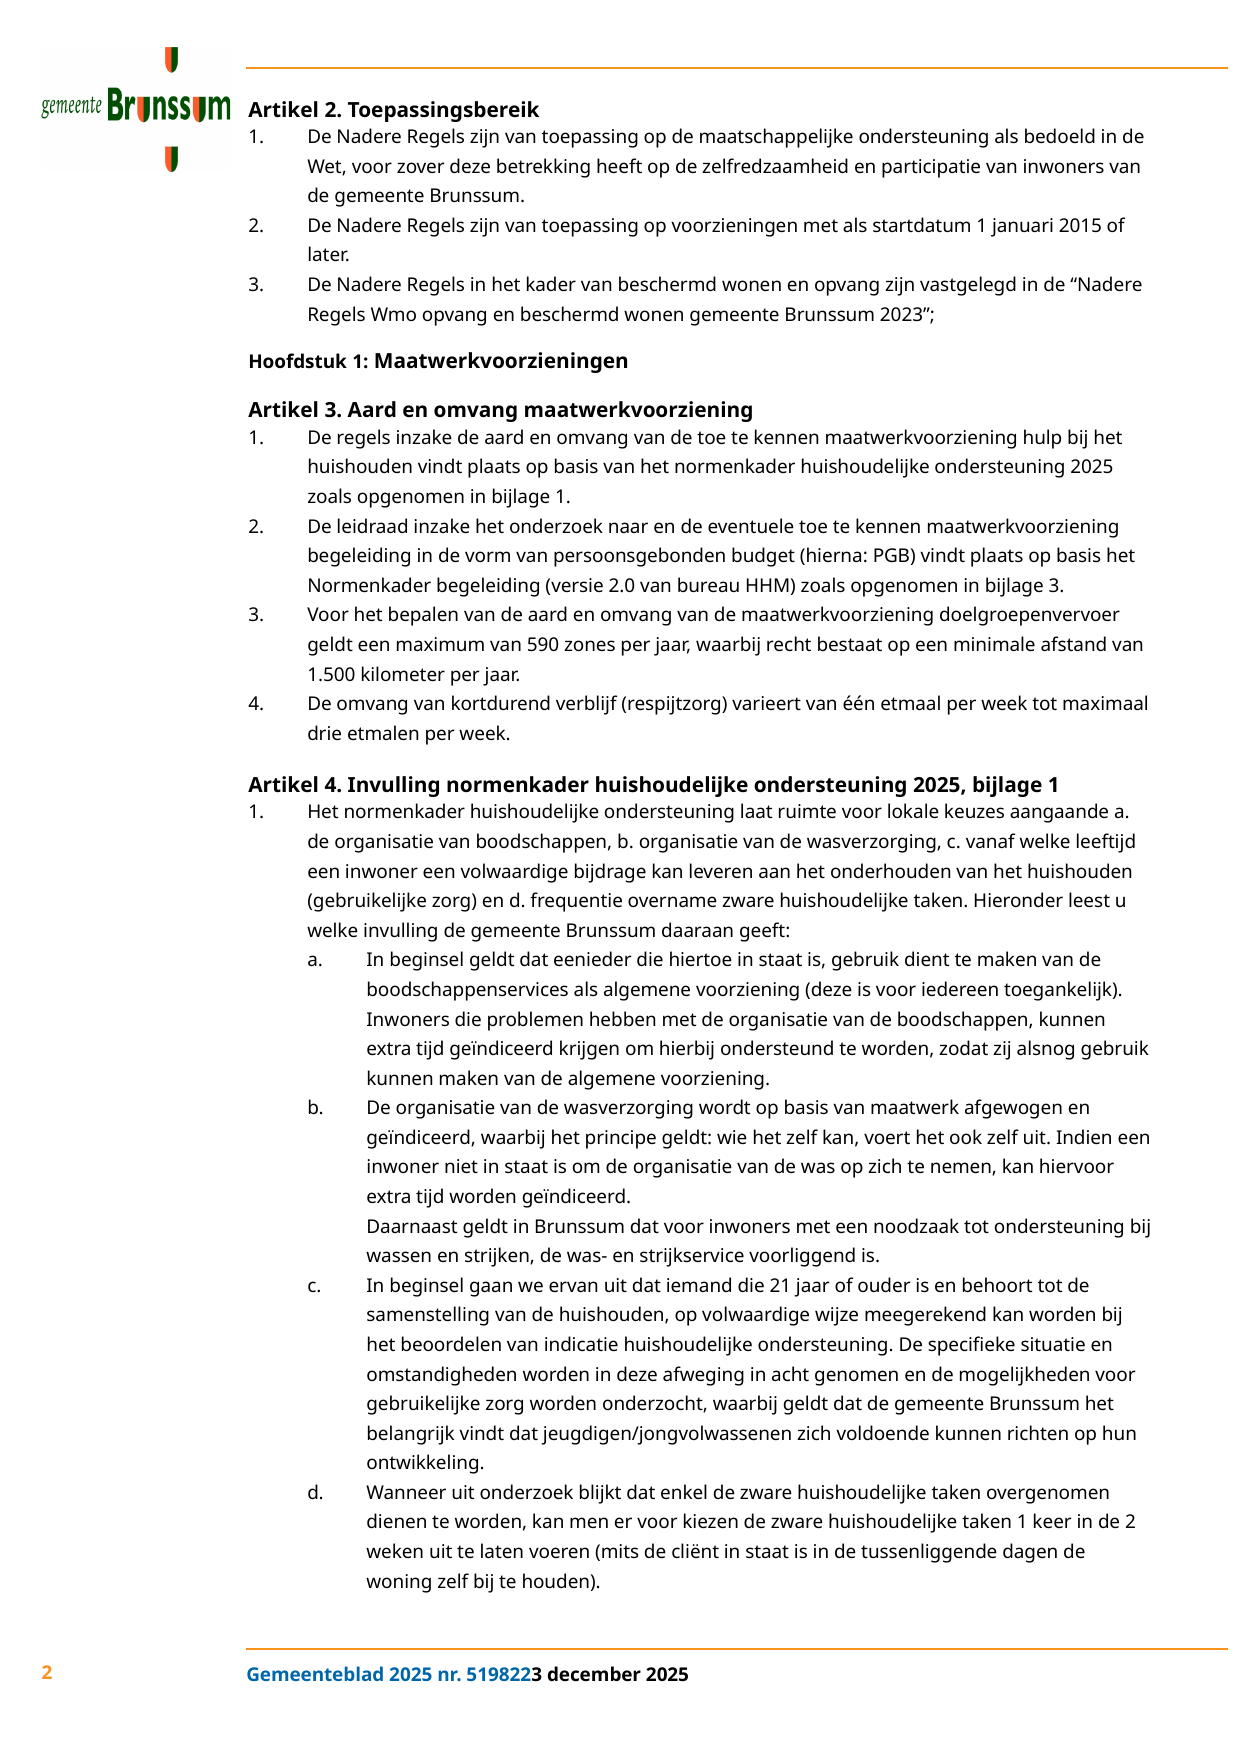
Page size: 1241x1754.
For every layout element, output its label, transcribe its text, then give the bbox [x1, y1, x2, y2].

list In beginsel gaan we ervan uit dat iemand die 21 jaar of ouder is en behoort tot de samenstelling van de huishouden, op volwaardige wijze meegerekend kan worden bij het beoordelen van indicatie huishoudelijke ondersteuning. De specifieke situatie en omstandigheden worden in deze afweging in acht genomen en de mogelijkheden voor gebruikelijke zorg worden onderzocht, waarbij geldt dat de gemeente Brunssum het belangrijk vindt dat jeugdigen/jongvolwassenen zich voldoende kunnen richten op hun ontwikkeling. [307, 1272, 1152, 1475]
list De Nadere Regels zijn van toepassing op de maatschappelijke ondersteuning als bedoeld in de Wet, voor zover deze betrekking heeft op de zelfredzaamheid en participatie van inwoners van de gemeente Brunssum. [248, 123, 1152, 208]
list Het normenkader huishoudelijke ondersteuning laat ruimte voor lokale keuzes aangaande a. de organisatie van boodschappen, b. organisatie van de wasverzorging, c. vanaf welke leeftijd een inwoner een volwaardige bijdrage kan leveren aan het onderhouden van het huishouden (gebruikelijke zorg) en d. frequentie overname zware huishoudelijke taken. Hieronder leest u welke invulling de gemeente Brunssum daaraan geeft: [248, 799, 1152, 943]
list In beginsel geldt dat eenieder die hiertoe in staat is, gebruik dient te maken van de boodschappenservices als algemene voorziening (deze is voor iedereen toegankelijk). Inwoners die problemen hebben met de organisatie van de boodschappen, kunnen extra tijd geïndiceerd krijgen om hierbij ondersteund te worden, zodat zij alsnog gebruik kunnen maken van de algemene voorziening. [307, 947, 1152, 1091]
picture [41, 47, 231, 172]
list Voor het bepalen van de aard en omvang van de maatwerkvoorziening doelgroepenvervoer geldt een maximum van 590 zones per jaar, waarbij recht bestaat op een minimale afstand van 1.500 kilometer per jaar. [248, 602, 1152, 686]
text Artikel 4. Invulling normenkader huishoudelijke ondersteuning 2025, bijlage 1 [248, 770, 1152, 799]
list De regels inzake de aard en omvang van de toe te kennen maatwerkvoorziening hulp bij het huishouden vindt plaats op basis van het normenkader huishoudelijke ondersteuning 2025 zoals opgenomen in bijlage 1. [248, 424, 1152, 509]
text Artikel 2. Toepassingsbereik [248, 95, 1152, 123]
list De omvang van kortdurend verblijf (respijtzorg) varieert van één etmaal per week tot maximaal drie etmalen per week. [248, 690, 1152, 746]
list De leidraad inzake het onderzoek naar en de eventuele toe te kennen maatwerkvoorziening begeleiding in de vorm van persoonsgebonden budget (hierna: PGB) vindt plaats op basis het Normenkader begeleiding (versie 2.0 van bureau HHM) zoals opgenomen in bijlage 3. [248, 513, 1152, 598]
list Daarnaast geldt in Brunssum dat voor inwoners met een noodzaak tot ondersteuning bij wassen en strijken, de was- en strijkservice voorliggend is. [307, 1213, 1152, 1268]
text Hoofdstuk 1: Maatwerkvoorzieningen [248, 346, 1152, 375]
list De Nadere Regels zijn van toepassing op voorzieningen met als startdatum 1 januari 2015 of later. [248, 212, 1152, 267]
list Wanneer uit onderzoek blijkt dat enkel de zware huishoudelijke taken overgenomen dienen te worden, kan men er voor kiezen de zware huishoudelijke taken 1 keer in de 2 weken uit te laten voeren (mits de cliënt in staat is in de tussenliggende dagen de woning zelf bij te houden). [307, 1479, 1152, 1594]
list De Nadere Regels in het kader van beschermd wonen en opvang zijn vastgelegd in de “Nadere Regels Wmo opvang en beschermd wonen gemeente Brunssum 2023”; [248, 271, 1152, 326]
list De organisatie van de wasverzorging wordt op basis van maatwerk afgewogen en geïndiceerd, waarbij het principe geldt: wie het zelf kan, voert het ook zelf uit. Indien een inwoner niet in staat is om de organisatie van de was op zich te nemen, kan hiervoor extra tijd worden geïndiceerd. [307, 1094, 1152, 1209]
text Artikel 3. Aard en omvang maatwerkvoorziening [248, 396, 1152, 424]
